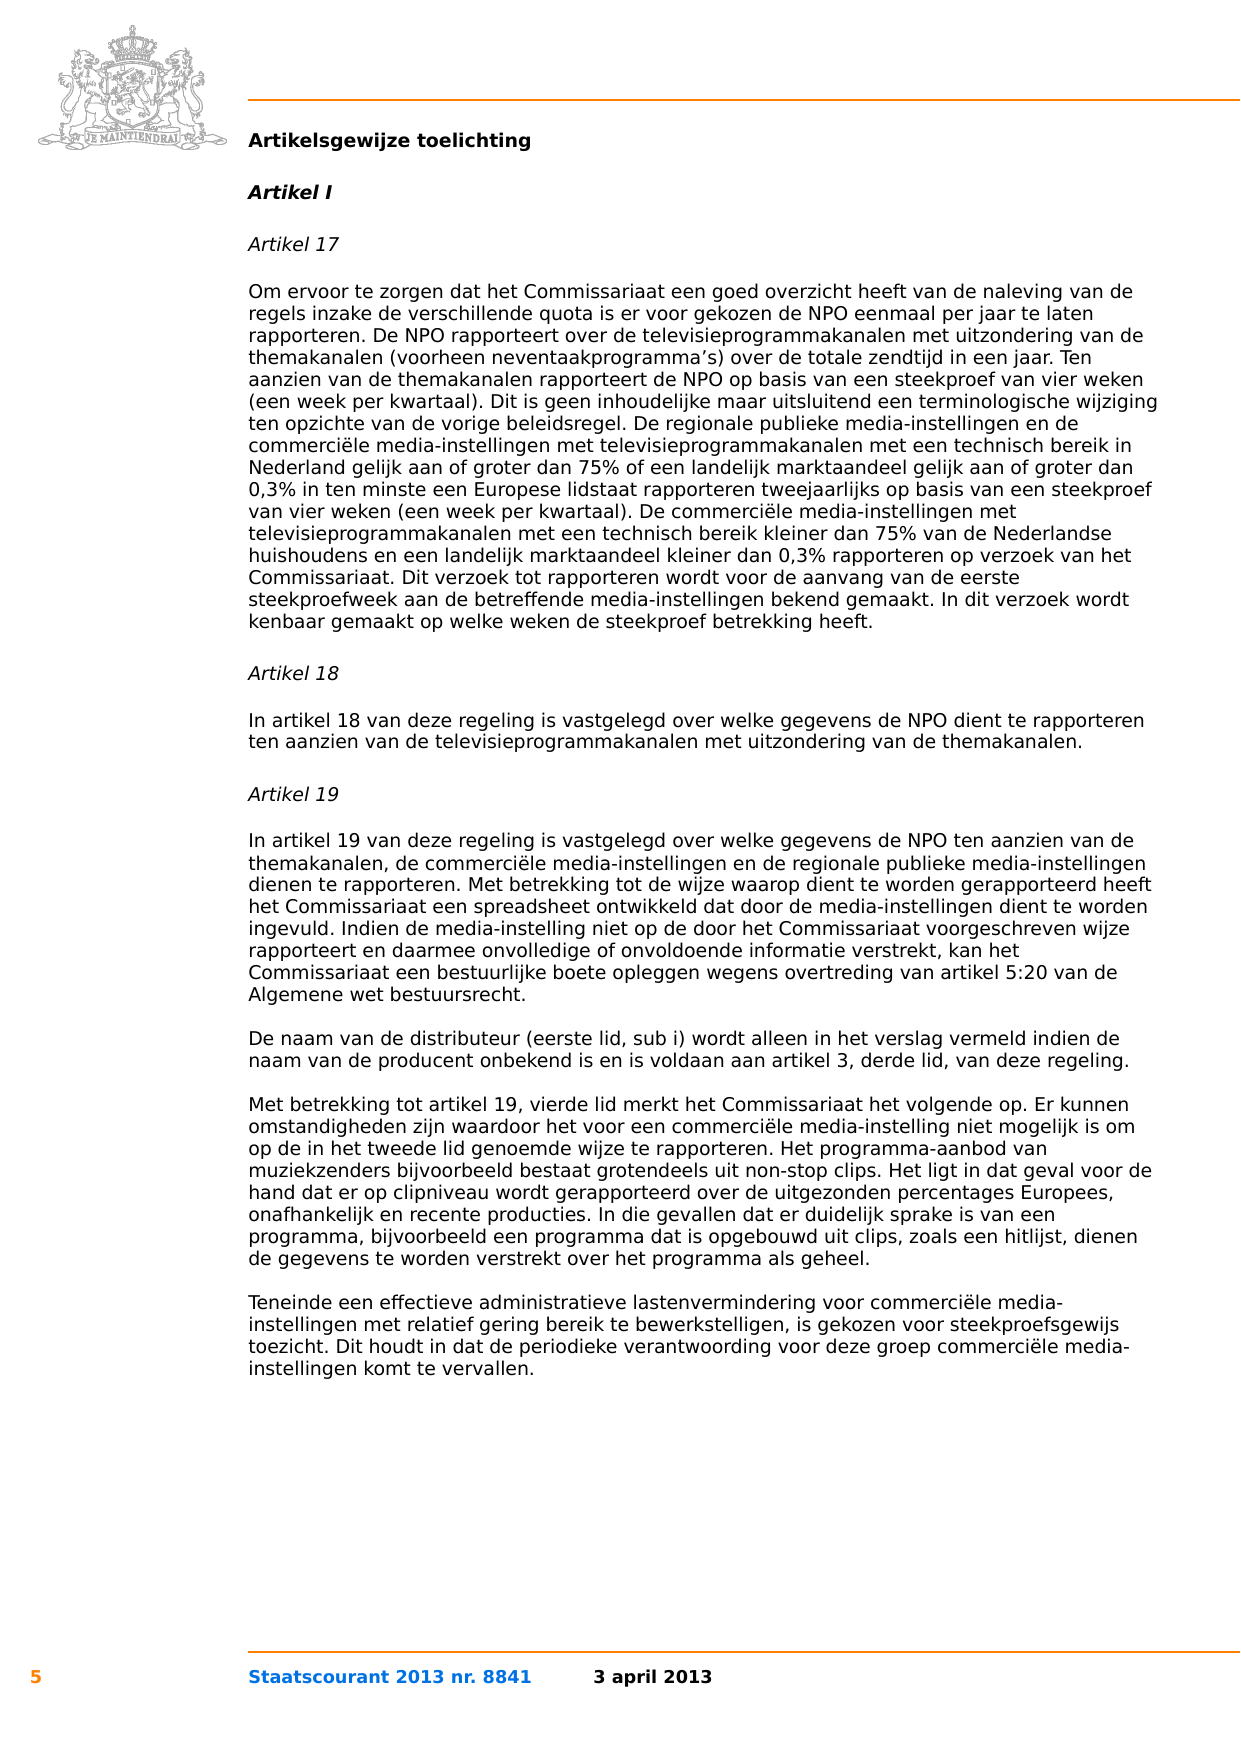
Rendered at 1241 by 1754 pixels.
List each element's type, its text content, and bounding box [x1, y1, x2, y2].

subtitle Artikel I [248, 182, 1163, 204]
text Om ervoor te zorgen dat het Commissariaat een goed overzicht heeft van de naleving van de regels inzake de verschillende quota is er voor gekozen de NPO eenmaal per jaar te laten rapporteren. De NPO rapporteert over de televisieprogrammakanalen met uitzondering van de themakanalen (voorheen neventaakprogramma’s) over de totale zendtijd in een jaar. Ten aanzien van de themakanalen rapporteert de NPO op basis van een steekproef van vier weken (een week per kwartaal). Dit is geen inhoudelijke maar uitsluitend een terminologische wijziging ten opzichte van de vorige beleidsregel. De regionale publieke media-instellingen en de commerciële media-instellingen met televisieprogrammakanalen met een technisch bereik in Nederland gelijk aan of groter dan 75% of een landelijk marktaandeel gelijk aan of groter dan 0,3% in ten minste een Europese lidstaat rapporteren tweejaarlijks op basis van een steekproef van vier weken (een week per kwartaal). De commerciële media-instellingen met televisieprogrammakanalen met een technisch bereik kleiner dan 75% van de Nederlandse huishoudens en een landelijk marktaandeel kleiner dan 0,3% rapporteren op verzoek van het Commissariaat. Dit verzoek tot rapporteren wordt voor de aanvang van de eerste steekproefweek aan de betreffende media-instellingen bekend gemaakt. In dit verzoek wordt kenbaar gemaakt op welke weken de steekproef betrekking heeft. [248, 281, 1163, 632]
subtitle Artikel 17 [248, 234, 1163, 256]
text In artikel 18 van deze regeling is vastgelegd over welke gegevens de NPO dient te rapporteren ten aanzien van de televisieprogrammakanalen met uitzondering van de themakanalen. [248, 709, 1163, 753]
subtitle Artikel 18 [248, 662, 1163, 684]
subtitle Artikel 19 [248, 783, 1163, 805]
text In artikel 19 van deze regeling is vastgelegd over welke gegevens de NPO ten aanzien van de themakanalen, de commerciële media-instellingen en de regionale publieke media-instellingen dienen te rapporteren. Met betrekking tot de wijze waarop dient te worden gerapporteerd heeft het Commissariaat een spreadsheet ontwikkeld dat door de media-instellingen dient te worden ingevuld. Indien de media-instelling niet op de door het Commissariaat voorgeschreven wijze rapporteert en daarmee onvolledige of onvoldoende informatie verstrekt, kan het Commissariaat een bestuurlijke boete opleggen wegens overtreding van artikel 5:20 van de Algemene wet bestuursrecht. [248, 830, 1163, 1006]
picture [38, 25, 227, 150]
text De naam van de distributeur (eerste lid, sub i) wordt alleen in het verslag vermeld indien de naam van de producent onbekend is en is voldaan aan artikel 3, derde lid, van deze regeling. [248, 1028, 1163, 1072]
text Teneinde een effectieve administratieve lastenvermindering voor commerciële media-instellingen met relatief gering bereik te bewerkstelligen, is gekozen voor steekproefsgewijs toezicht. Dit houdt in dat de periodieke verantwoording voor deze groep commerciële media-instellingen komt te vervallen. [248, 1292, 1163, 1379]
text Met betrekking tot artikel 19, vierde lid merkt het Commissariaat het volgende op. Er kunnen omstandigheden zijn waardoor het voor een commerciële media-instelling niet mogelijk is om op de in het tweede lid genoemde wijze te rapporteren. Het programma-aanbod van muziekzenders bijvoorbeeld bestaat grotendeels uit non-stop clips. Het ligt in dat geval voor de hand dat er op clipniveau wordt gerapporteerd over de uitgezonden percentages Europees, onafhankelijk en recente producties. In die gevallen dat er duidelijk sprake is van een programma, bijvoorbeeld een programma dat is opgebouwd uit clips, zoals een hitlijst, dienen de gegevens te worden verstrekt over het programma als geheel. [248, 1094, 1163, 1270]
subtitle Artikelsgewijze toelichting [248, 130, 1163, 152]
